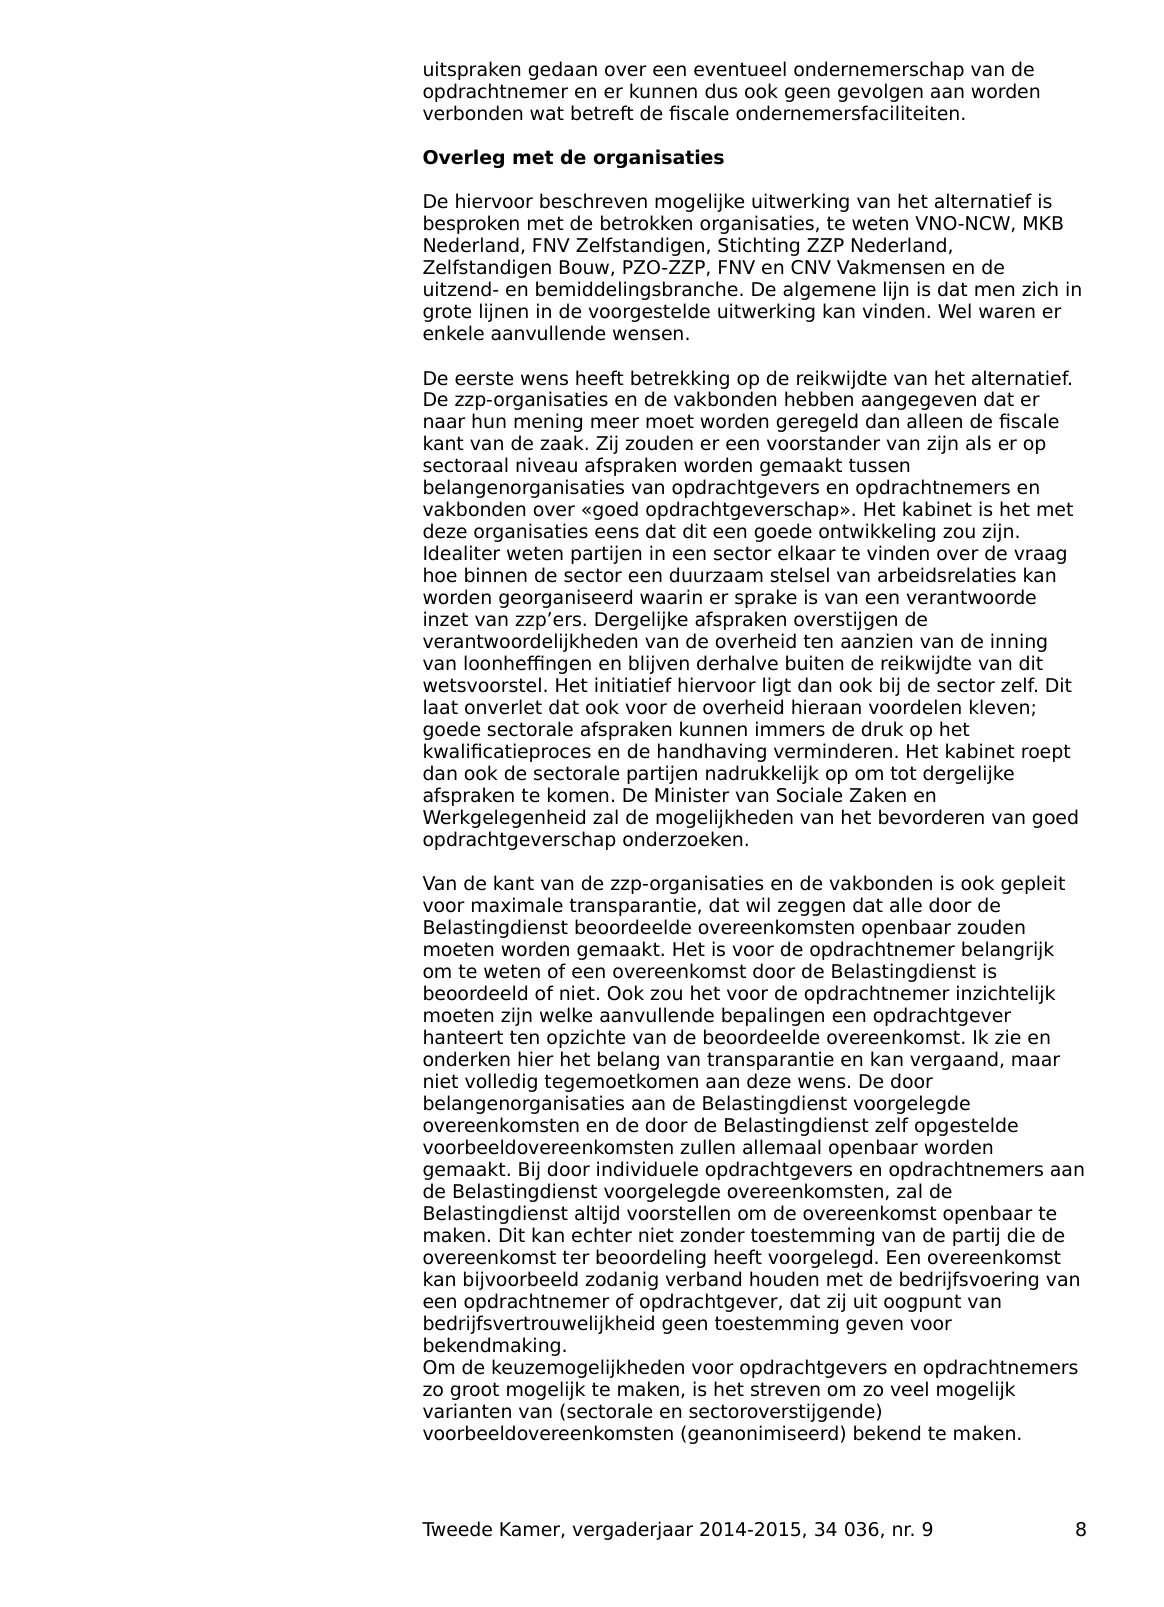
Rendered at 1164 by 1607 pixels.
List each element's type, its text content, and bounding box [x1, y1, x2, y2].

text De hiervoor beschreven mogelijke uitwerking van het alternatief is besproken met de betrokken organisaties, te weten VNO-NCW, MKB Nederland, FNV Zelfstandigen, Stichting ZZP Nederland, Zelfstandigen Bouw, PZO-ZZP, FNV en CNV Vakmensen en de uitzend- en bemiddelingsbranche. De algemene lijn is dat men zich in grote lijnen in de voorgestelde uitwerking kan vinden. Wel waren er enkele aanvullende wensen. [422, 191, 1087, 345]
text De eerste wens heeft betrekking op de reikwijdte van het alternatief. De zzp-organisaties en de vakbonden hebben aangegeven dat er naar hun mening meer moet worden geregeld dan alleen de fiscale kant van de zaak. Zij zouden er een voorstander van zijn als er op sectoraal niveau afspraken worden gemaakt tussen belangenorganisaties van opdrachtgevers en opdrachtnemers en vakbonden over «goed opdrachtgeverschap». Het kabinet is het met deze organisaties eens dat dit een goede ontwikkeling zou zijn. Idealiter weten partijen in een sector elkaar te vinden over de vraag hoe binnen de sector een duurzaam stelsel van arbeidsrelaties kan worden georganiseerd waarin er sprake is van een verantwoorde inzet van zzp’ers. Dergelijke afspraken overstijgen de verantwoordelijkheden van de overheid ten aanzien van de inning van loonheffingen en blijven derhalve buiten de reikwijdte van dit wetsvoorstel. Het initiatief hiervoor ligt dan ook bij de sector zelf. Dit laat onverlet dat ook voor de overheid hieraan voordelen kleven; goede sectorale afspraken kunnen immers de druk op het kwalificatieproces en de handhaving verminderen. Het kabinet roept dan ook de sectorale partijen nadrukkelijk op om tot dergelijke afspraken te komen. De Minister van Sociale Zaken en Werkgelegenheid zal de mogelijkheden van het bevorderen van goed opdrachtgeverschap onderzoeken. [422, 367, 1087, 851]
text uitspraken gedaan over een eventueel ondernemerschap van de opdrachtnemer en er kunnen dus ook geen gevolgen aan worden verbonden wat betreft de fiscale ondernemersfaciliteiten. [422, 59, 1087, 125]
text Om de keuzemogelijkheden voor opdrachtgevers en opdrachtnemers zo groot mogelijk te maken, is het streven om zo veel mogelijk varianten van (sectorale en sectoroverstijgende) voorbeeldovereenkomsten (geanonimiseerd) bekend te maken. [422, 1357, 1087, 1444]
subtitle Overleg met de organisaties [422, 147, 1087, 169]
text Van de kant van de zzp-organisaties en de vakbonden is ook gepleit voor maximale transparantie, dat wil zeggen dat alle door de Belastingdienst beoordeelde overeenkomsten openbaar zouden moeten worden gemaakt. Het is voor de opdrachtnemer belangrijk om te weten of een overeenkomst door de Belastingdienst is beoordeeld of niet. Ook zou het voor de opdrachtnemer inzichtelijk moeten zijn welke aanvullende bepalingen een opdrachtgever hanteert ten opzichte van de beoordeelde overeenkomst. Ik zie en onderken hier het belang van transparantie en kan vergaand, maar niet volledig tegemoetkomen aan deze wens. De door belangenorganisaties aan de Belastingdienst voorgelegde overeenkomsten en de door de Belastingdienst zelf opgestelde voorbeeldovereenkomsten zullen allemaal openbaar worden gemaakt. Bij door individuele opdrachtgevers en opdrachtnemers aan de Belastingdienst voorgelegde overeenkomsten, zal de Belastingdienst altijd voorstellen om de overeenkomst openbaar te maken. Dit kan echter niet zonder toestemming van de partij die de overeenkomst ter beoordeling heeft voorgelegd. Een overeenkomst kan bijvoorbeeld zodanig verband houden met de bedrijfsvoering van een opdrachtnemer of opdrachtgever, dat zij uit oogpunt van bedrijfsvertrouwelijkheid geen toestemming geven voor bekendmaking. [422, 873, 1087, 1357]
